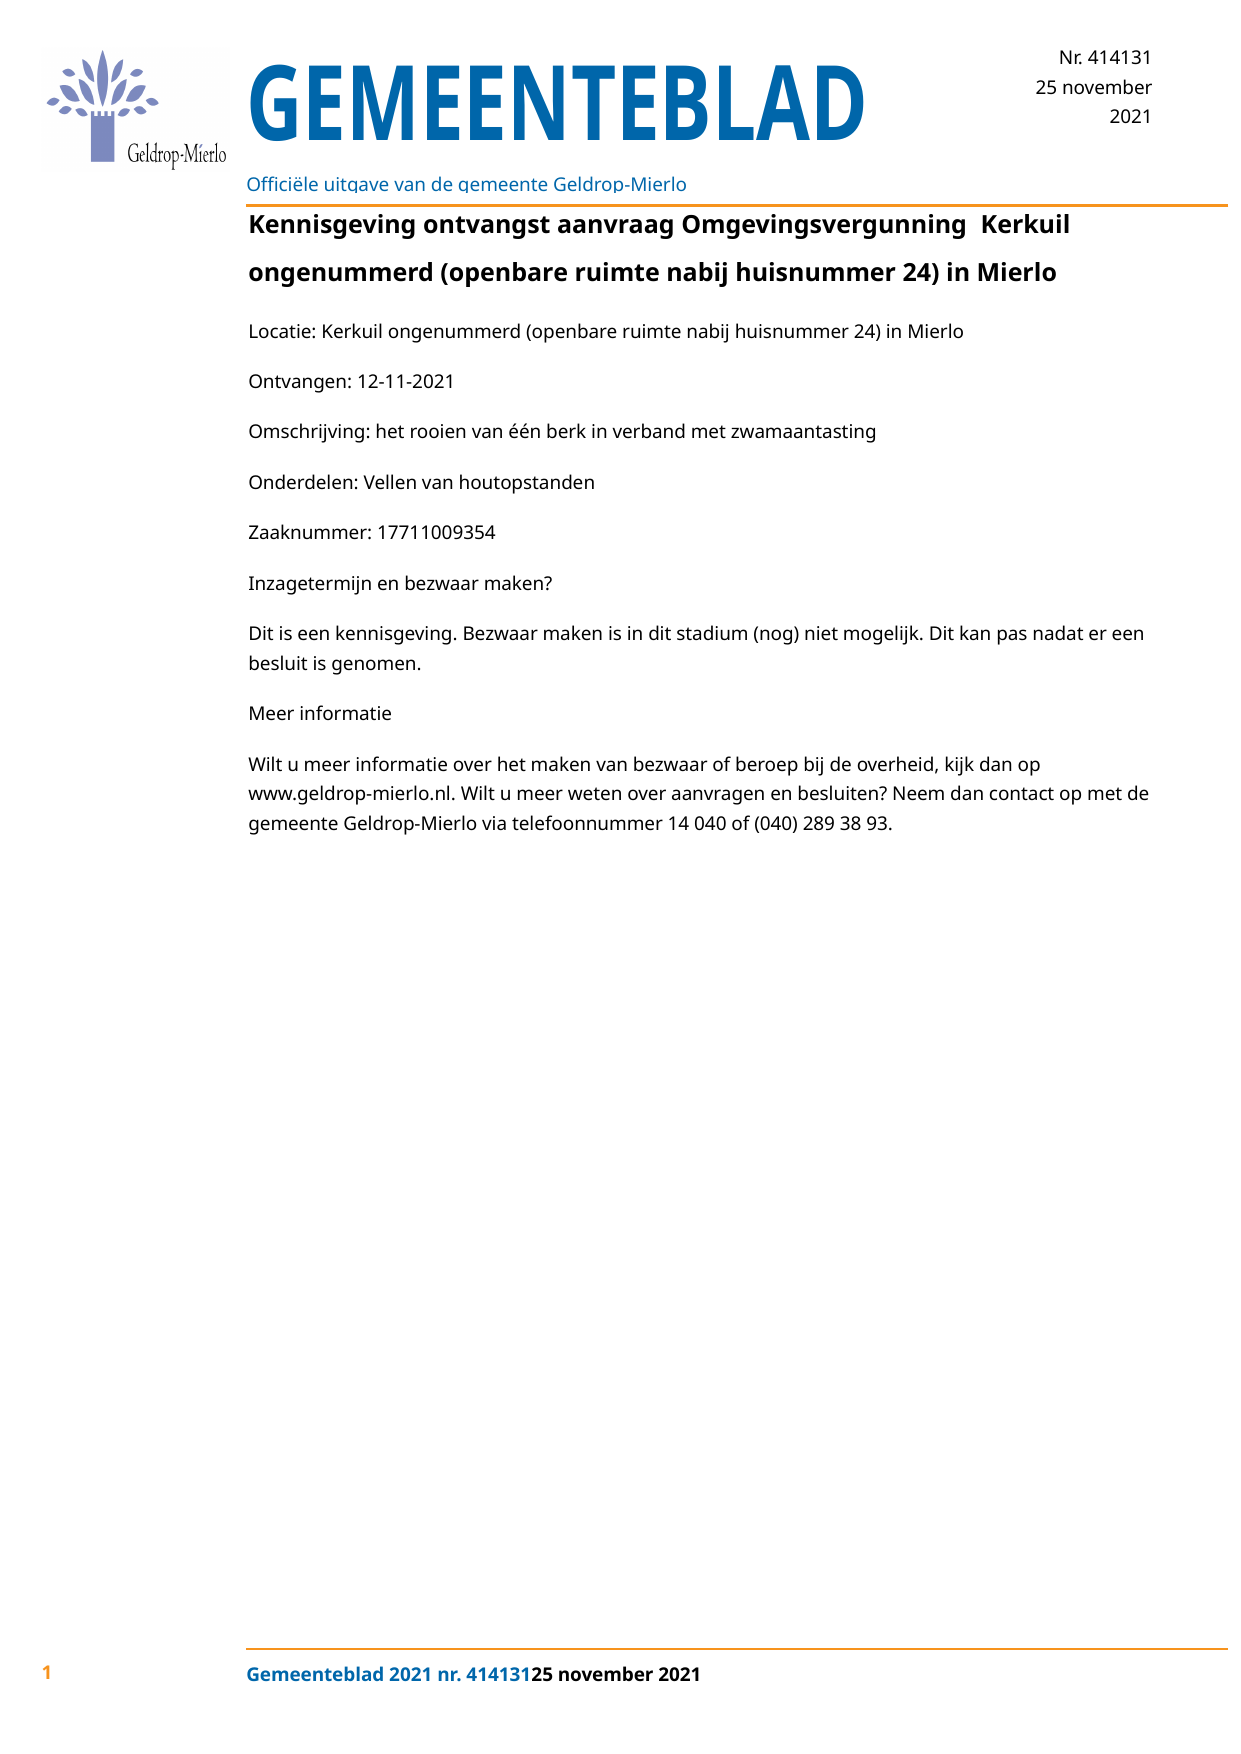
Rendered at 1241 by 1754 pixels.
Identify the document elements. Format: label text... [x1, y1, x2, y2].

text Ontvangen: 12-11-2021 [248, 368, 1152, 394]
text Kennisgeving ontvangst aanvraag Omgevingsvergunning Kerkuil ongenummerd (openbare ruimte nabij huisnummer 24) in Mierlo [248, 207, 1152, 288]
text Zaaknummer: 17711009354 [248, 519, 1152, 545]
text Omschrijving: het rooien van één berk in verband met zwamaantasting [248, 419, 1152, 444]
text Meer informatie [248, 700, 1152, 726]
text Onderdelen: Vellen van houtopstanden [248, 469, 1152, 495]
text Wilt u meer informatie over het maken van bezwaar of beroep bij de overheid, kijk dan op www.geldrop-mierlo.nl. Wilt u meer weten over aanvragen en besluiten? Neem dan contact op met de gemeente Geldrop-Mierlo via telefoonnummer 14 040 of (040) 289 38 93. [248, 751, 1152, 836]
text Inzagetermijn en bezwaar maken? [248, 570, 1152, 596]
text Dit is een kennisgeving. Bezwaar maken is in dit stadium (nog) niet mogelijk. Dit kan pas nadat er een besluit is genomen. [248, 620, 1152, 676]
text Locatie: Kerkuil ongenummerd (openbare ruimte nabij huisnummer 24) in Mierlo [248, 318, 1152, 344]
picture [41, 47, 231, 172]
